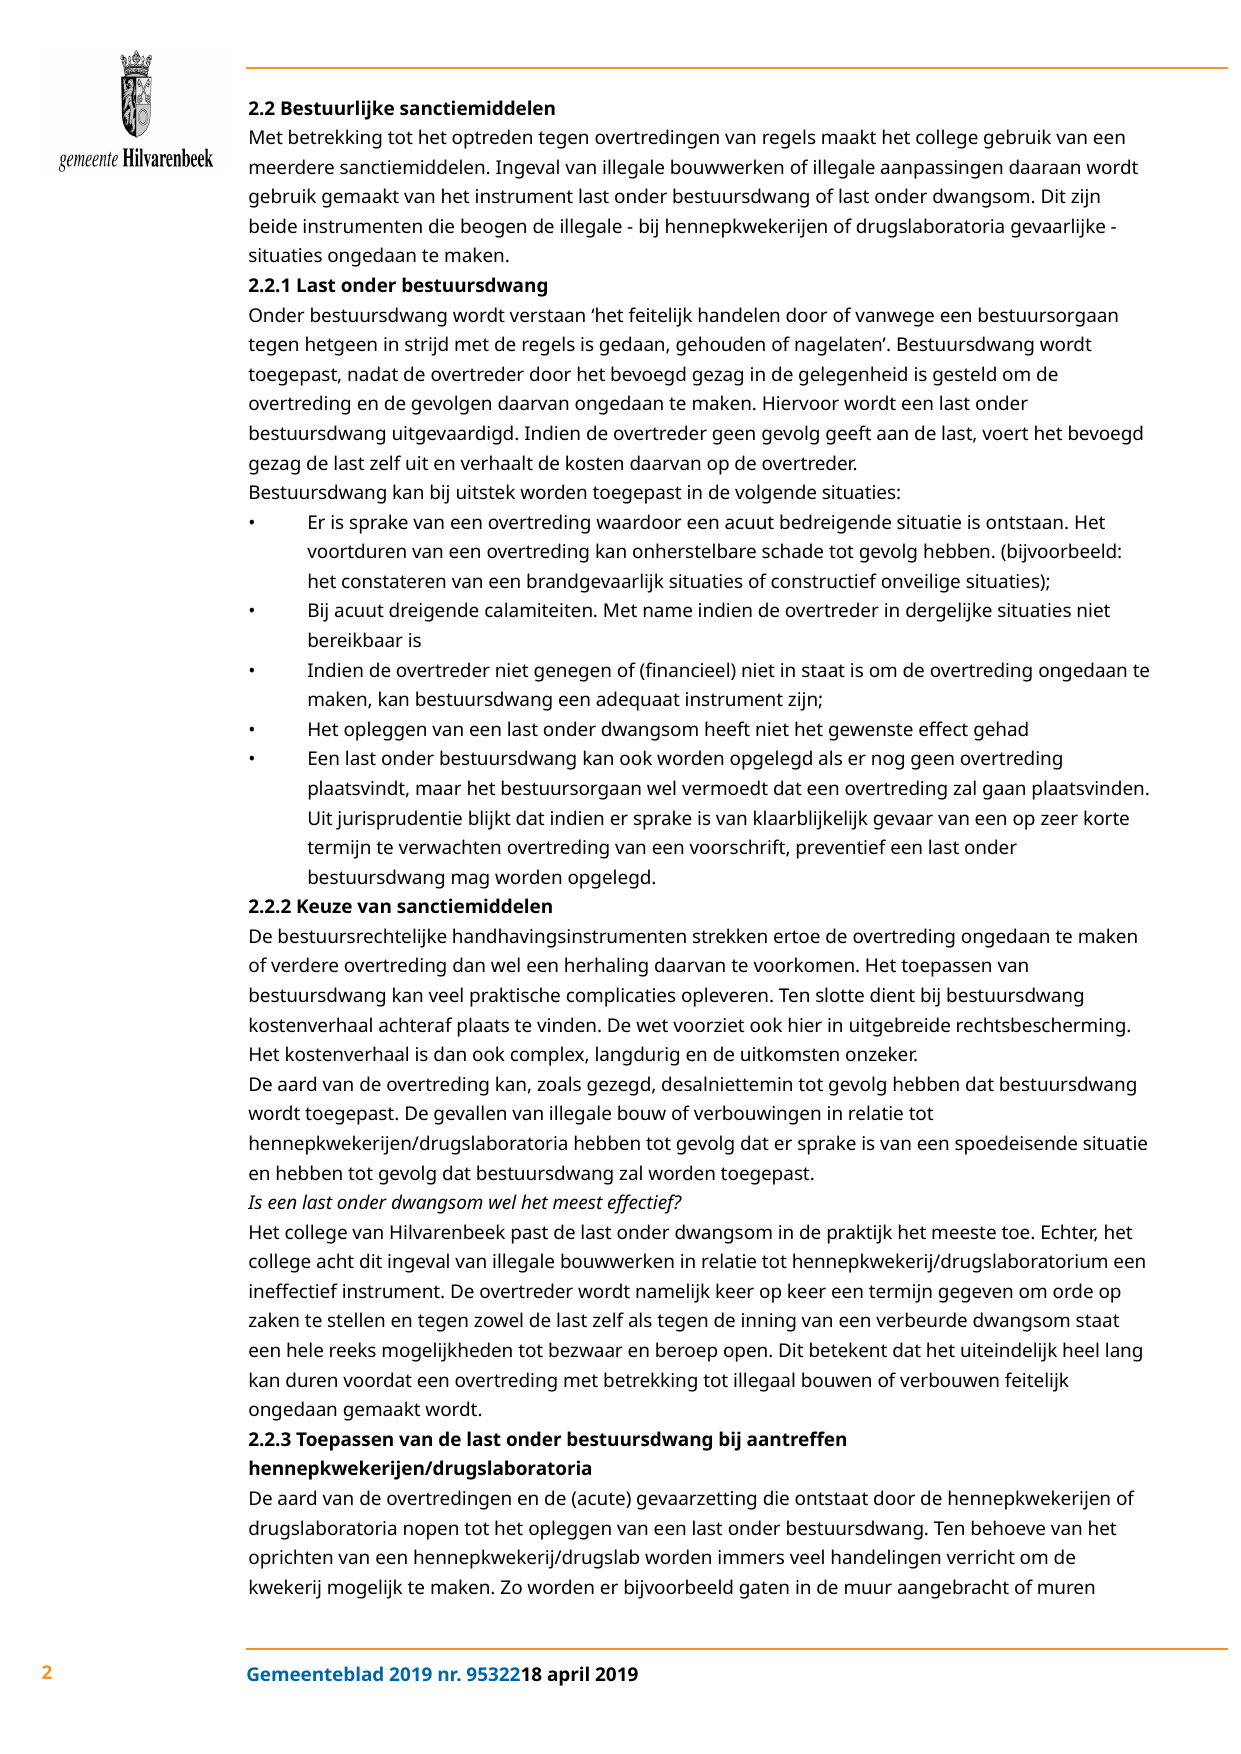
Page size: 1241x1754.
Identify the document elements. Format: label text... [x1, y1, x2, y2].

list Bij acuut dreigende calamiteiten. Met name indien de overtreder in dergelijke situaties niet bereikbaar is [248, 598, 1152, 653]
text De aard van de overtredingen en de (acute) gevaarzetting die ontstaat door de hennepkwekerijen of drugslaboratoria nopen tot het opleggen van een last onder bestuursdwang. Ten behoeve van het oprichten van een hennepkwekerij/drugslab worden immers veel handelingen verricht om de kwekerij mogelijk te maken. Zo worden er bijvoorbeeld gaten in de muur aangebracht of muren [248, 1485, 1152, 1600]
text Met betrekking tot het optreden tegen overtredingen van regels maakt het college gebruik van een meerdere sanctiemiddelen. Ingeval van illegale bouwwerken of illegale aanpassingen daaraan wordt gebruik gemaakt van het instrument last onder bestuursdwang of last onder dwangsom. Dit zijn beide instrumenten die beogen de illegale - bij hennepkwekerijen of drugslaboratoria gevaarlijke - situaties ongedaan te maken. [248, 124, 1152, 268]
text 2.2.3 Toepassen van de last onder bestuursdwang bij aantreffen hennepkwekerijen/drugslaboratoria [248, 1426, 1152, 1481]
text Bestuursdwang kan bij uitstek worden toegepast in de volgende situaties: [248, 479, 1152, 505]
list Een last onder bestuursdwang kan ook worden opgelegd als er nog geen overtreding plaatsvindt, maar het bestuursorgaan wel vermoedt dat een overtreding zal gaan plaatsvinden. Uit jurisprudentie blijkt dat indien er sprake is van klaarblijkelijk gevaar van een op zeer korte termijn te verwachten overtreding van een voorschrift, preventief een last onder bestuursdwang mag worden opgelegd. [248, 746, 1152, 890]
text 2.2.1 Last onder bestuursdwang [248, 272, 1152, 298]
list Het opleggen van een last onder dwangsom heeft niet het gewenste effect gehad [248, 716, 1152, 742]
picture [41, 47, 231, 172]
text Is een last onder dwangsom wel het meest effectief? [248, 1189, 1152, 1215]
list Er is sprake van een overtreding waardoor een acuut bedreigende situatie is ontstaan. Het voortduren van een overtreding kan onherstelbare schade tot gevolg hebben. (bijvoorbeeld: het constateren van een brandgevaarlijk situaties of constructief onveilige situaties); [248, 509, 1152, 594]
text 2.2 Bestuurlijke sanctiemiddelen [248, 95, 1152, 121]
text Onder bestuursdwang wordt verstaan ‘het feitelijk handelen door of vanwege een bestuursorgaan tegen hetgeen in strijd met de regels is gedaan, gehouden of nagelaten’. Bestuursdwang wordt toegepast, nadat de overtreder door het bevoegd gezag in de gelegenheid is gesteld om de overtreding en de gevolgen daarvan ongedaan te maken. Hiervoor wordt een last onder bestuursdwang uitgevaardigd. Indien de overtreder geen gevolg geeft aan de last, voert het bevoegd gezag de last zelf uit en verhaalt de kosten daarvan op de overtreder. [248, 302, 1152, 476]
text Het college van Hilvarenbeek past de last onder dwangsom in de praktijk het meeste toe. Echter, het college acht dit ingeval van illegale bouwwerken in relatie tot hennepkwekerij/drugslaboratorium een ineffectief instrument. De overtreder wordt namelijk keer op keer een termijn gegeven om orde op zaken te stellen en tegen zowel de last zelf als tegen de inning van een verbeurde dwangsom staat een hele reeks mogelijkheden tot bezwaar en beroep open. Dit betekent dat het uiteindelijk heel lang kan duren voordat een overtreding met betrekking tot illegaal bouwen of verbouwen feitelijk ongedaan gemaakt wordt. [248, 1219, 1152, 1422]
text 2.2.2 Keuze van sanctiemiddelen [248, 893, 1152, 919]
text De aard van de overtreding kan, zoals gezegd, desalniettemin tot gevolg hebben dat bestuursdwang wordt toegepast. De gevallen van illegale bouw of verbouwingen in relatie tot hennepkwekerijen/drugslaboratoria hebben tot gevolg dat er sprake is van een spoedeisende situatie en hebben tot gevolg dat bestuursdwang zal worden toegepast. [248, 1071, 1152, 1186]
text De bestuursrechtelijke handhavingsinstrumenten strekken ertoe de overtreding ongedaan te maken of verdere overtreding dan wel een herhaling daarvan te voorkomen. Het toepassen van bestuursdwang kan veel praktische complicaties opleveren. Ten slotte dient bij bestuursdwang kostenverhaal achteraf plaats te vinden. De wet voorziet ook hier in uitgebreide rechtsbescherming. Het kostenverhaal is dan ook complex, langdurig en de uitkomsten onzeker. [248, 923, 1152, 1067]
list Indien de overtreder niet genegen of (financieel) niet in staat is om de overtreding ongedaan te maken, kan bestuursdwang een adequaat instrument zijn; [248, 657, 1152, 712]
